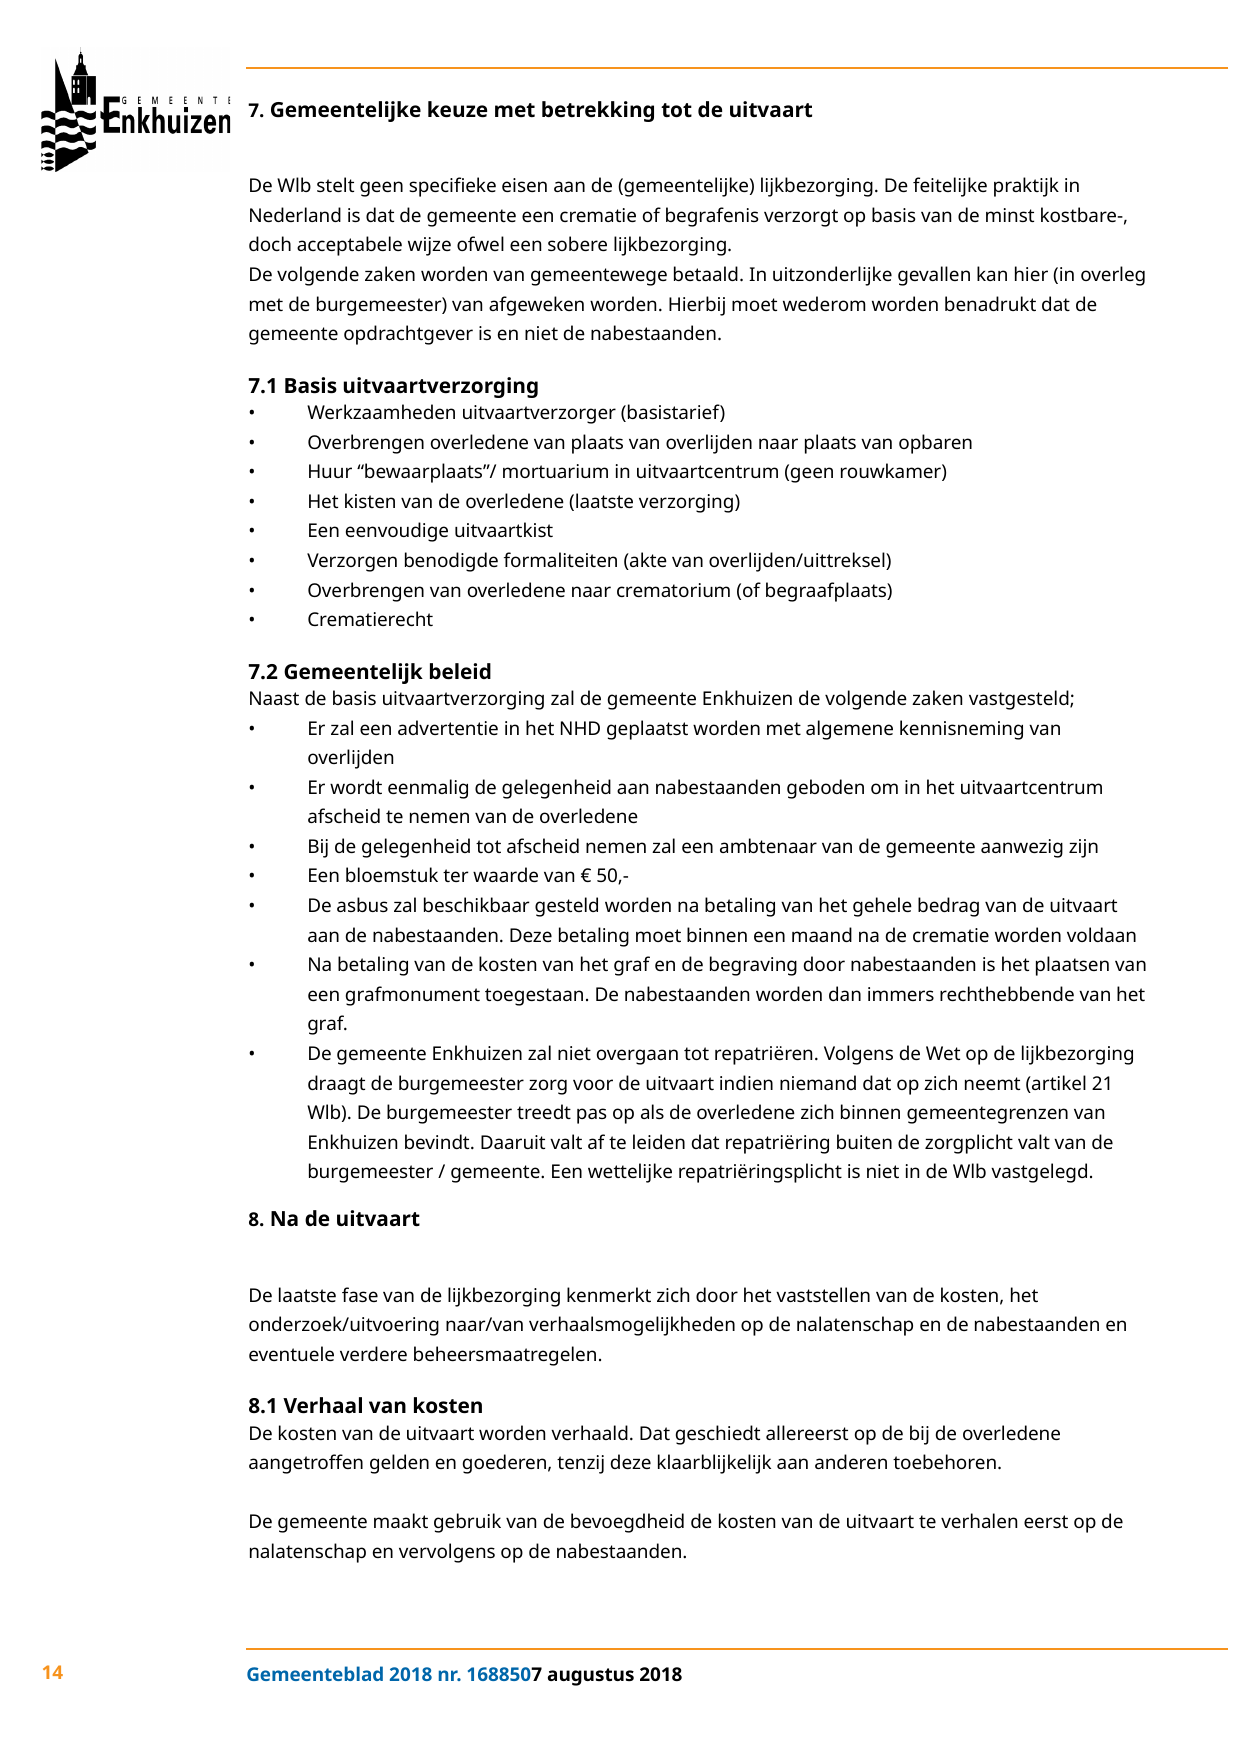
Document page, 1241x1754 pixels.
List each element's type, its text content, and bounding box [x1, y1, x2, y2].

text 7. Gemeentelijke keuze met betrekking tot de uitvaart [248, 95, 1152, 123]
text Naast de basis uitvaartverzorging zal de gemeente Enkhuizen de volgende zaken vastgesteld; [248, 685, 1152, 711]
list Er wordt eenmalig de gelegenheid aan nabestaanden geboden om in het uitvaartcentrum afscheid te nemen van de overledene [248, 774, 1152, 829]
text 8.1 Verhaal van kosten [248, 1391, 1152, 1420]
list Werkzaamheden uitvaartverzorger (basistarief) [248, 399, 1152, 425]
text 7.2 Gemeentelijk beleid [248, 657, 1152, 685]
list Overbrengen overledene van plaats van overlijden naar plaats van opbaren [248, 429, 1152, 454]
text 8. Na de uitvaart [248, 1204, 1152, 1233]
list Verzorgen benodigde formaliteiten (akte van overlijden/uittreksel) [248, 547, 1152, 573]
picture [41, 47, 231, 172]
list Overbrengen van overledene naar crematorium (of begraafplaats) [248, 577, 1152, 602]
list Huur “bewaarplaats”/ mortuarium in uitvaartcentrum (geen rouwkamer) [248, 458, 1152, 484]
text De Wlb stelt geen specifieke eisen aan de (gemeentelijke) lijkbezorging. De feitelijke praktijk in Nederland is dat de gemeente een crematie of begrafenis verzorgt op basis van de minst kostbare-, doch acceptabele wijze ofwel een sobere lijkbezorging. [248, 172, 1152, 257]
text De laatste fase van de lijkbezorging kenmerkt zich door het vaststellen van de kosten, het onderzoek/uitvoering naar/van verhaalsmogelijkheden op de nalatenschap en de nabestaanden en eventuele verdere beheersmaatregelen. [248, 1282, 1152, 1367]
text 7.1 Basis uitvaartverzorging [248, 371, 1152, 399]
list De gemeente Enkhuizen zal niet overgaan tot repatriëren. Volgens de Wet op de lijkbezorging draagt de burgemeester zorg voor de uitvaart indien niemand dat op zich neemt (artikel 21 Wlb). De burgemeester treedt pas op als de overledene zich binnen gemeentegrenzen van Enkhuizen bevindt. Daaruit valt af te leiden dat repatriëring buiten de zorgplicht valt van de burgemeester / gemeente. Een wettelijke repatriëringsplicht is niet in de Wlb vastgelegd. [248, 1040, 1152, 1184]
list Na betaling van de kosten van het graf en de begraving door nabestaanden is het plaatsen van een grafmonument toegestaan. De nabestaanden worden dan immers rechthebbende van het graf. [248, 951, 1152, 1036]
text De volgende zaken worden van gemeentewege betaald. In uitzonderlijke gevallen kan hier (in overleg met de burgemeester) van afgeweken worden. Hierbij moet wederom worden benadrukt dat de gemeente opdrachtgever is en niet de nabestaanden. [248, 261, 1152, 346]
list Bij de gelegenheid tot afscheid nemen zal een ambtenaar van de gemeente aanwezig zijn [248, 833, 1152, 859]
list Er zal een advertentie in het NHD geplaatst worden met algemene kennisneming van overlijden [248, 715, 1152, 770]
list Een eenvoudige uitvaartkist [248, 518, 1152, 543]
list Crematierecht [248, 606, 1152, 632]
text De gemeente maakt gebruik van de bevoegdheid de kosten van de uitvaart te verhalen eerst op de nalatenschap en vervolgens op de nabestaanden. [248, 1509, 1152, 1564]
list De asbus zal beschikbaar gesteld worden na betaling van het gehele bedrag van de uitvaart aan de nabestaanden. Deze betaling moet binnen een maand na de crematie worden voldaan [248, 892, 1152, 948]
list Een bloemstuk ter waarde van € 50,- [248, 863, 1152, 888]
list Het kisten van de overledene (laatste verzorging) [248, 488, 1152, 514]
text De kosten van de uitvaart worden verhaald. Dat geschiedt allereerst op de bij de overledene aangetroffen gelden en goederen, tenzij deze klaarblijkelijk aan anderen toebehoren. [248, 1420, 1152, 1475]
